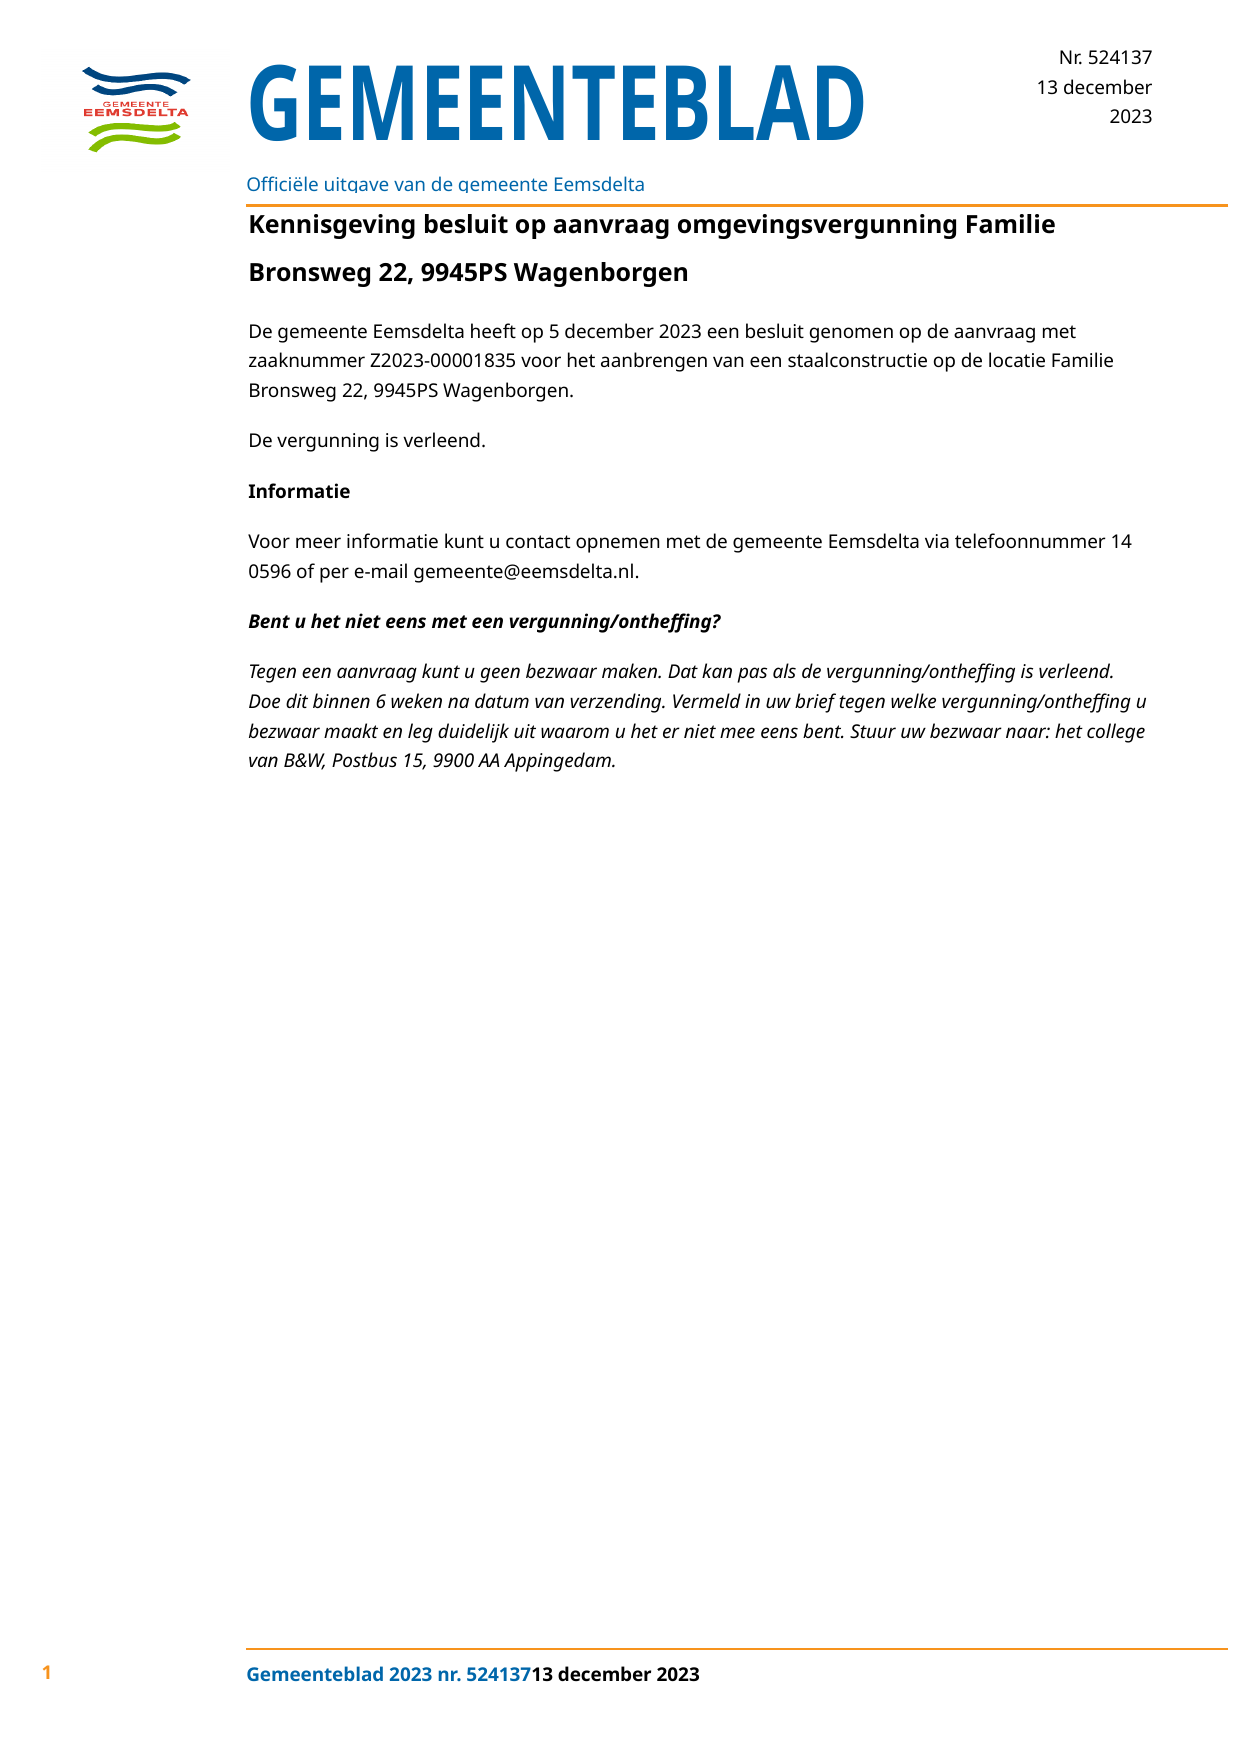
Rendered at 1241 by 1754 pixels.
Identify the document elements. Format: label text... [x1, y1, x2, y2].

text De gemeente Eemsdelta heeft op 5 december 2023 een besluit genomen op de aanvraag met zaaknummer Z2023-00001835 voor het aanbrengen van een staalconstructie op de locatie Familie Bronsweg 22, 9945PS Wagenborgen. [248, 318, 1152, 403]
text Tegen een aanvraag kunt u geen bezwaar maken. Dat kan pas als de vergunning/ontheffing is verleend. Doe dit binnen 6 weken na datum van verzending. Vermeld in uw brief tegen welke vergunning/ontheffing u bezwaar maakt en leg duidelijk uit waarom u het er niet mee eens bent. Stuur uw bezwaar naar: het college van B&W, Postbus 15, 9900 AA Appingedam. [248, 659, 1152, 773]
text Bent u het niet eens met een vergunning/ontheffing? [248, 608, 1152, 634]
text Kennisgeving besluit op aanvraag omgevingsvergunning Familie Bronsweg 22, 9945PS Wagenborgen [248, 207, 1152, 288]
text Informatie [248, 478, 1152, 504]
text Voor meer informatie kunt u contact opnemen met de gemeente Eemsdelta via telefoonnummer 14 0596 of per e-mail gemeente@eemsdelta.nl. [248, 528, 1152, 584]
text De vergunning is verleend. [248, 427, 1152, 453]
picture [41, 47, 231, 172]
